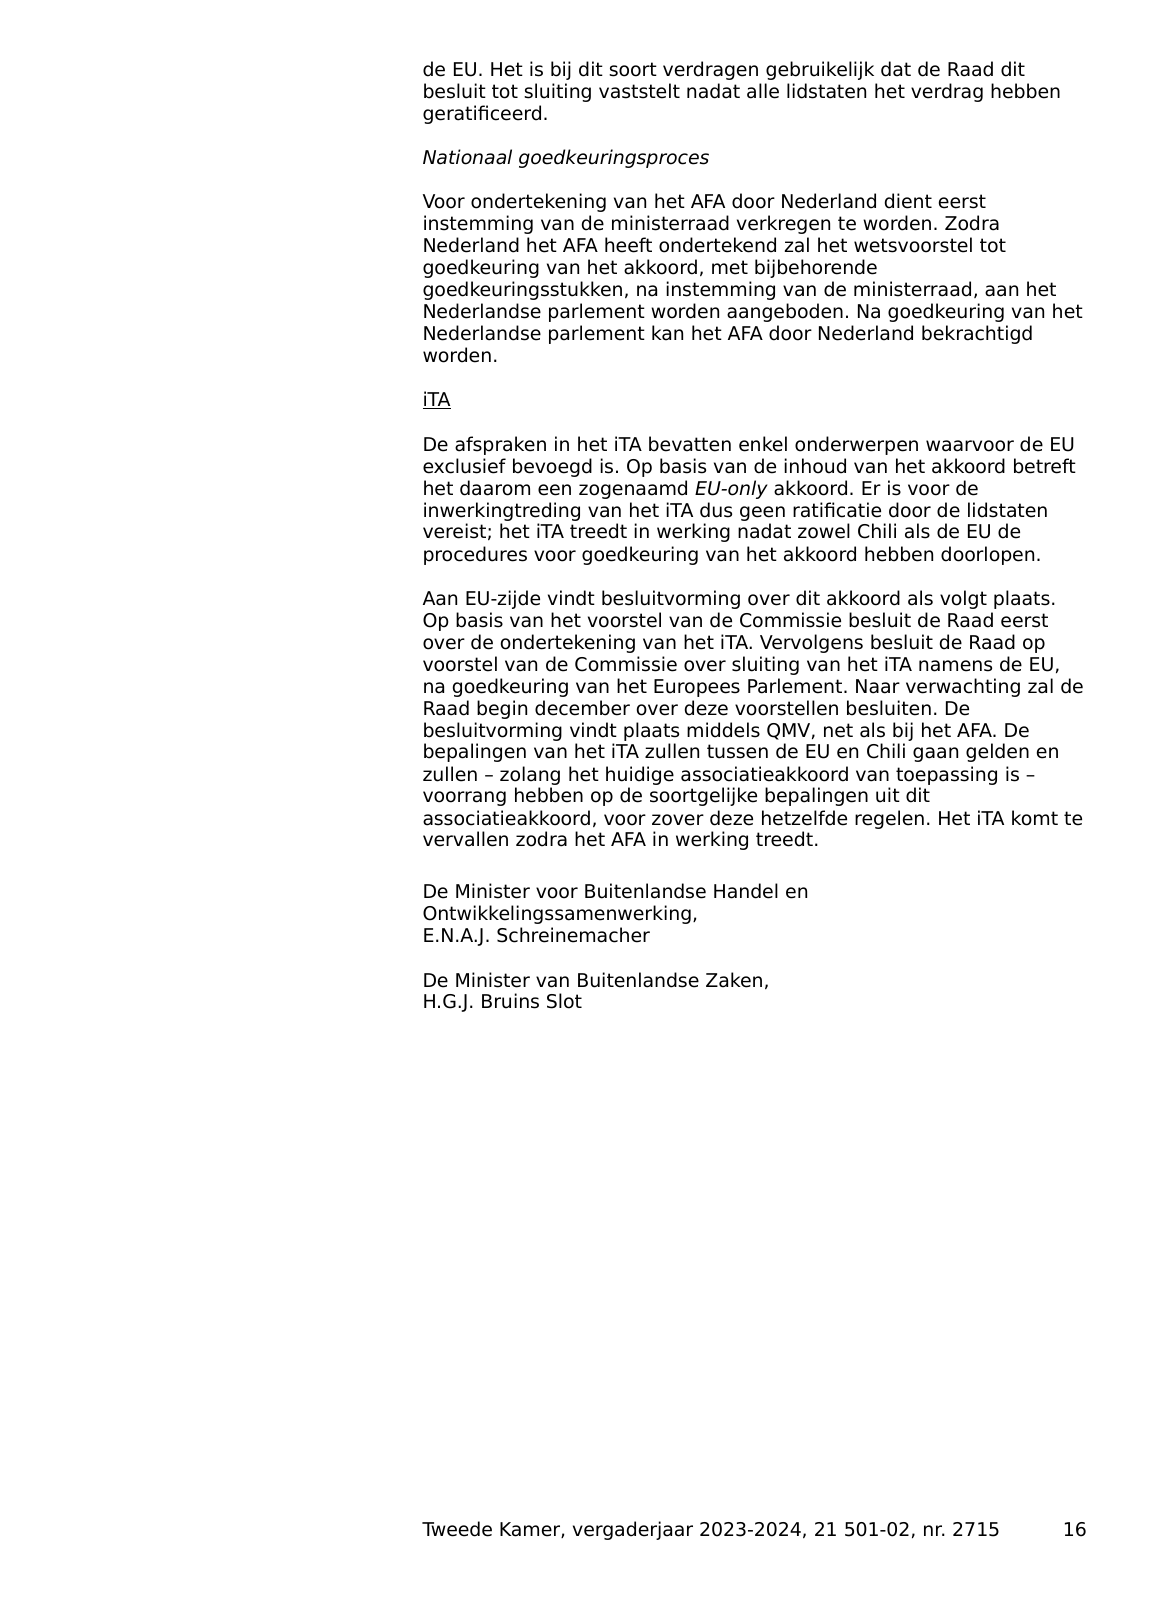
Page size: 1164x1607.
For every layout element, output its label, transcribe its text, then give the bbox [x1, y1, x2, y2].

text Voor ondertekening van het AFA door Nederland dient eerst instemming van de ministerraad verkregen te worden. Zodra Nederland het AFA heeft ondertekend zal het wetsvoorstel tot goedkeuring van het akkoord, met bijbehorende goedkeuringsstukken, na instemming van de ministerraad, aan het Nederlandse parlement worden aangeboden. Na goedkeuring van het Nederlandse parlement kan het AFA door Nederland bekrachtigd worden. [422, 191, 1087, 367]
text de EU. Het is bij dit soort verdragen gebruikelijk dat de Raad dit besluit tot sluiting vaststelt nadat alle lidstaten het verdrag hebben geratificeerd. [422, 59, 1087, 125]
subtitle iTA [422, 389, 1087, 411]
text De Minister van Buitenlandse Zaken, H.G.J. Bruins Slot [422, 969, 1087, 1013]
text Aan EU-zijde vindt besluitvorming over dit akkoord als volgt plaats. Op basis van het voorstel van de Commissie besluit de Raad eerst over de ondertekening van het iTA. Vervolgens besluit de Raad op voorstel van de Commissie over sluiting van het iTA namens de EU, na goedkeuring van het Europees Parlement. Naar verwachting zal de Raad begin december over deze voorstellen besluiten. De besluitvorming vindt plaats middels QMV, net als bij het AFA. De bepalingen van het iTA zullen tussen de EU en Chili gaan gelden en zullen – zolang het huidige associatieakkoord van toepassing is – voorrang hebben op de soortgelijke bepalingen uit dit associatieakkoord, voor zover deze hetzelfde regelen. Het iTA komt te vervallen zodra het AFA in werking treedt. [422, 588, 1087, 851]
text De Minister voor Buitenlandse Handel en Ontwikkelingssamenwerking, E.N.A.J. Schreinemacher [422, 881, 1087, 947]
subtitle Nationaal goedkeuringsproces [422, 147, 1087, 169]
text De afspraken in het iTA bevatten enkel onderwerpen waarvoor de EU exclusief bevoegd is. Op basis van de inhoud van het akkoord betreft het daarom een zogenaamd EU-only akkoord. Er is voor de inwerkingtreding van het iTA dus geen ratificatie door de lidstaten vereist; het iTA treedt in werking nadat zowel Chili als de EU de procedures voor goedkeuring van het akkoord hebben doorlopen. [422, 433, 1087, 565]
